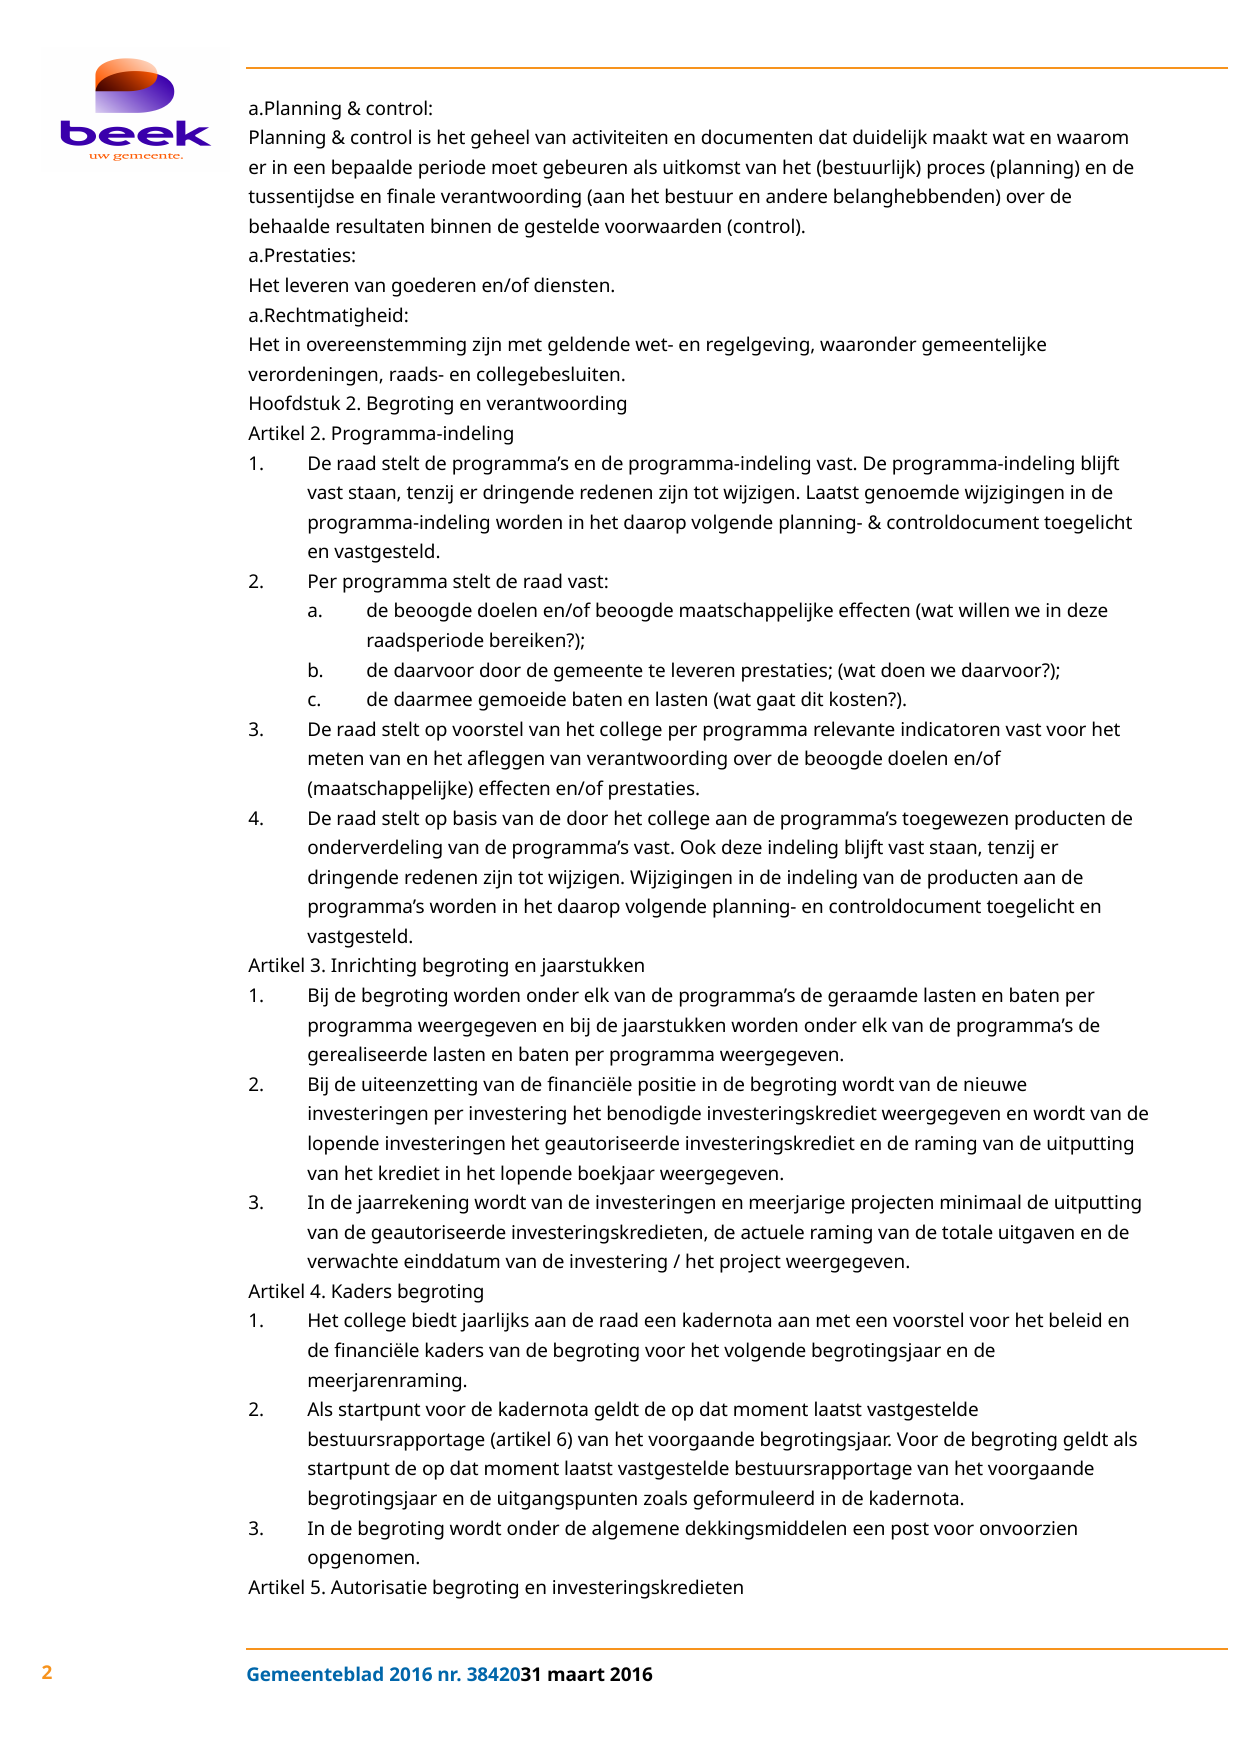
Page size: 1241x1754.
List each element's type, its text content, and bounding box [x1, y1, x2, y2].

text Het leveren van goederen en/of diensten. [248, 272, 1152, 298]
list de daarmee gemoeide baten en lasten (wat gaat dit kosten?). [307, 686, 1152, 712]
list In de jaarrekening wordt van de investeringen en meerjarige projecten minimaal de uitputting van de geautoriseerde investeringskredieten, de actuele raming van de totale uitgaven en de verwachte einddatum van de investering / het project weergegeven. [248, 1189, 1152, 1274]
text Planning & control is het geheel van activiteiten en documenten dat duidelijk maakt wat en waarom er in een bepaalde periode moet gebeuren als uitkomst van het (bestuurlijk) proces (planning) en de tussentijdse en finale verantwoording (aan het bestuur en andere belanghebbenden) over de behaalde resultaten binnen de gestelde voorwaarden (control). [248, 124, 1152, 239]
list de daarvoor door de gemeente te leveren prestaties; (wat doen we daarvoor?); [307, 657, 1152, 683]
list De raad stelt de programma’s en de programma-indeling vast. De programma-indeling blijft vast staan, tenzij er dringende redenen zijn tot wijzigen. Laatst genoemde wijzigingen in de programma-indeling worden in het daarop volgende planning- & controldocument toegelicht en vastgesteld. [248, 450, 1152, 564]
text Artikel 5. Autorisatie begroting en investeringskredieten [248, 1574, 1152, 1600]
list In de begroting wordt onder de algemene dekkingsmiddelen een post voor onvoorzien opgenomen. [248, 1515, 1152, 1570]
text Artikel 4. Kaders begroting [248, 1278, 1152, 1304]
list Bij de begroting worden onder elk van de programma’s de geraamde lasten en baten per programma weergegeven en bij de jaarstukken worden onder elk van de programma’s de gerealiseerde lasten en baten per programma weergegeven. [248, 982, 1152, 1067]
list Het college biedt jaarlijks aan de raad een kadernota aan met een voorstel voor het beleid en de financiële kaders van de begroting voor het volgende begrotingsjaar en de meerjarenraming. [248, 1308, 1152, 1393]
list De raad stelt op basis van de door het college aan de programma’s toegewezen producten de onderverdeling van de programma’s vast. Ook deze indeling blijft vast staan, tenzij er dringende redenen zijn tot wijzigen. Wijzigingen in de indeling van de producten aan de programma’s worden in het daarop volgende planning- en controldocument toegelicht en vastgesteld. [248, 805, 1152, 949]
list De raad stelt op voorstel van het college per programma relevante indicatoren vast voor het meten van en het afleggen van verantwoording over de beoogde doelen en/of (maatschappelijke) effecten en/of prestaties. [248, 716, 1152, 801]
text Artikel 3. Inrichting begroting en jaarstukken [248, 953, 1152, 978]
text Artikel 2. Programma-indeling [248, 420, 1152, 446]
text a.Prestaties: [248, 243, 1152, 268]
list Per programma stelt de raad vast: [248, 568, 1152, 594]
text Het in overeenstemming zijn met geldende wet- en regelgeving, waaronder gemeentelijke verordeningen, raads- en collegebesluiten. [248, 331, 1152, 387]
text a.Rechtmatigheid: [248, 302, 1152, 328]
text a.Planning & control: [248, 95, 1152, 121]
list Bij de uiteenzetting van de financiële positie in de begroting wordt van de nieuwe investeringen per investering het benodigde investeringskrediet weergegeven en wordt van de lopende investeringen het geautoriseerde investeringskrediet en de raming van de uitputting van het krediet in het lopende boekjaar weergegeven. [248, 1071, 1152, 1186]
text Hoofdstuk 2. Begroting en verantwoording [248, 391, 1152, 416]
list de beoogde doelen en/of beoogde maatschappelijke effecten (wat willen we in deze raadsperiode bereiken?); [307, 598, 1152, 653]
picture [41, 47, 231, 172]
list Als startpunt voor de kadernota geldt de op dat moment laatst vastgestelde bestuursrapportage (artikel 6) van het voorgaande begrotingsjaar. Voor de begroting geldt als startpunt de op dat moment laatst vastgestelde bestuursrapportage van het voorgaande begrotingsjaar en de uitgangspunten zoals geformuleerd in de kadernota. [248, 1396, 1152, 1511]
